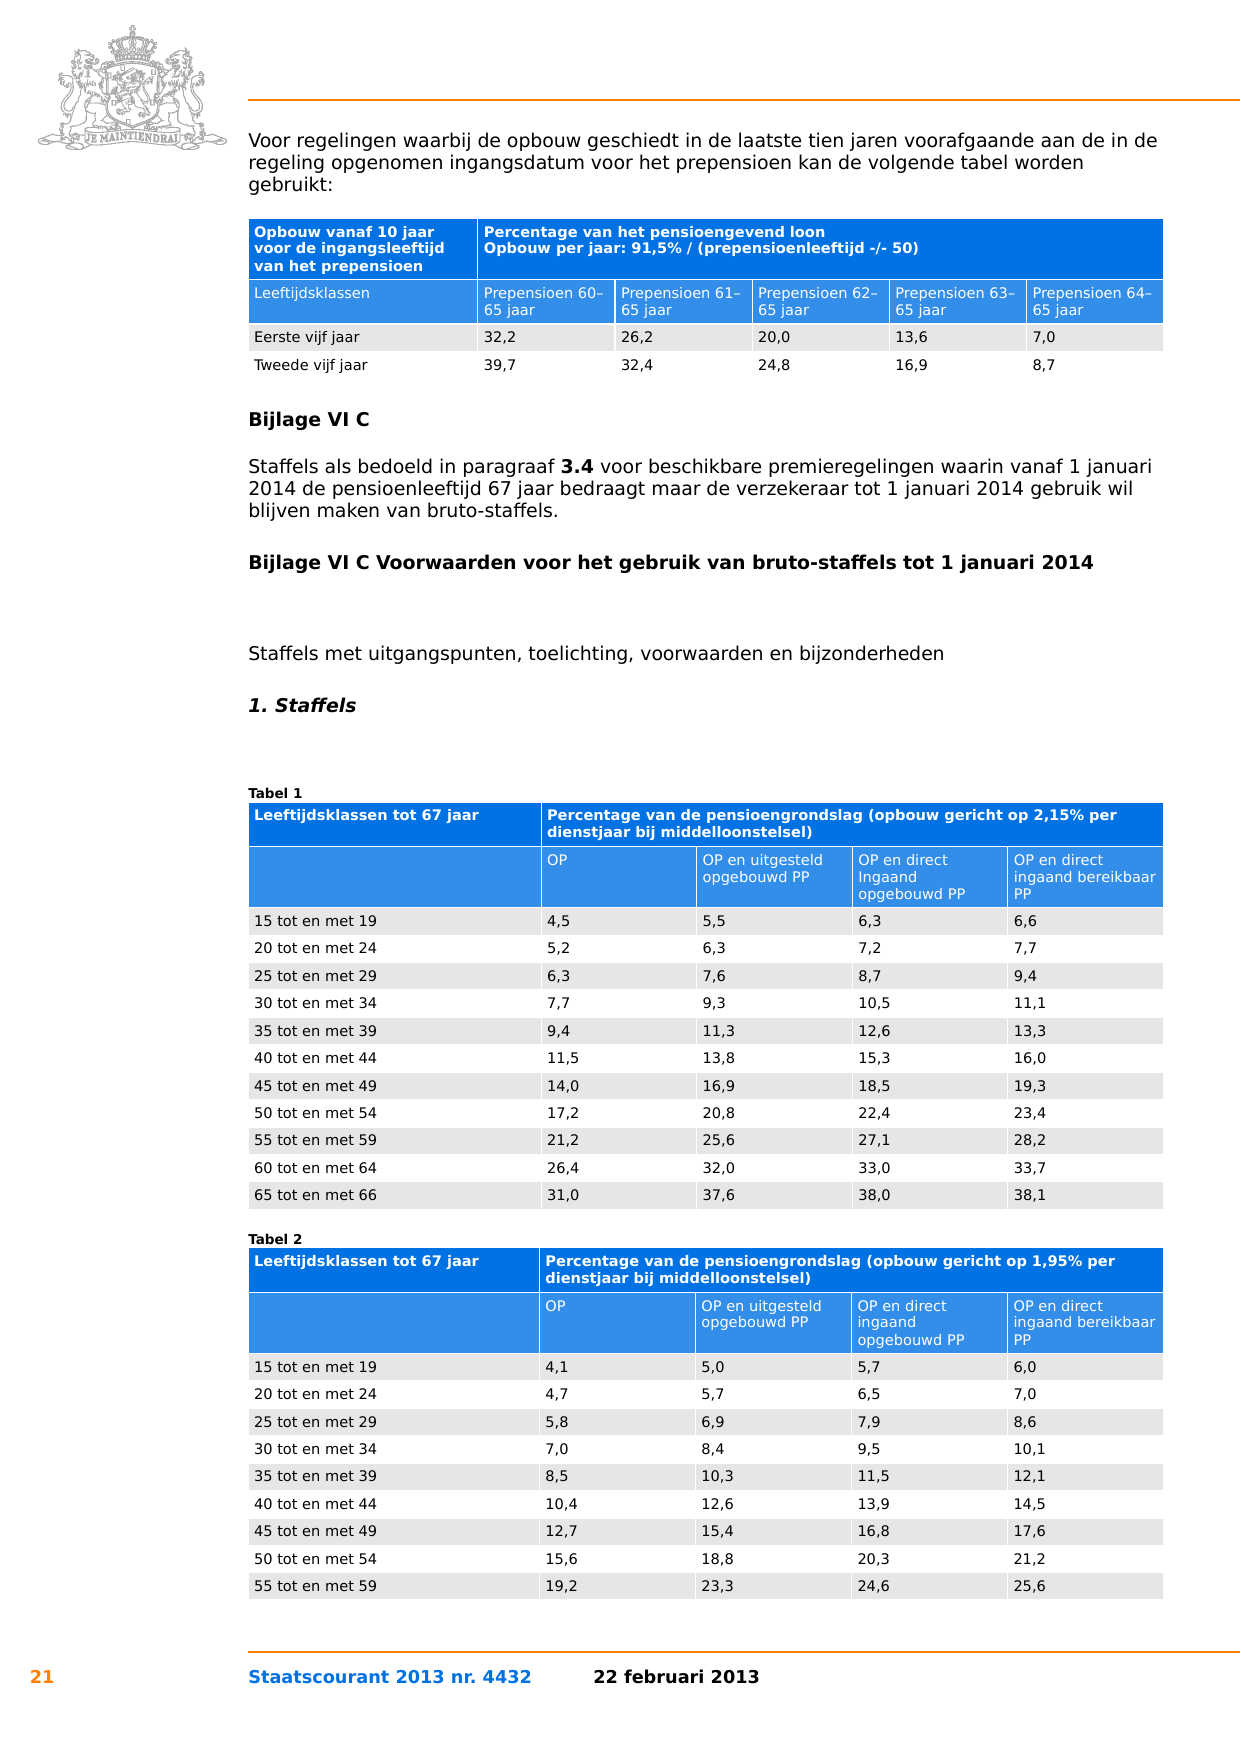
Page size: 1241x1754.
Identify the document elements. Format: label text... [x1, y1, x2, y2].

table_cell 55 tot en met 59 [249, 1128, 541, 1154]
table_cell 5,0 [696, 1354, 851, 1380]
table_cell 7,2 [853, 936, 1007, 962]
table_header Percentage van het pensioengevend loon Opbouw per jaar: 91,5% / (prepensioenleeftijd -/- 50) [478, 219, 1163, 279]
table_cell Eerste vijf jaar [249, 325, 477, 351]
table_cell 16,9 [890, 352, 1026, 378]
table_cell 10,1 [1008, 1436, 1163, 1463]
subtitle 1. Staffels [248, 695, 1163, 717]
table_cell 13,6 [890, 325, 1026, 351]
table_cell 21,2 [542, 1128, 696, 1154]
table_cell Prepensioen 61–65 jaar [616, 280, 752, 323]
table_cell 23,3 [696, 1573, 851, 1599]
table_cell 26,4 [542, 1155, 696, 1181]
table_cell 20,0 [753, 325, 889, 351]
subtitle Bijlage VI C Voorwaarden voor het gebruik van bruto-staffels tot 1 januari 2014 [248, 552, 1163, 574]
table_cell 19,2 [540, 1573, 695, 1599]
table_cell 14,5 [1008, 1491, 1163, 1517]
table_cell Leeftijdsklassen [249, 280, 477, 323]
table_cell 32,2 [478, 325, 614, 351]
table_cell Leeftijdsklassen tot 67 jaar [249, 803, 541, 846]
table_cell 11,1 [1008, 991, 1163, 1017]
table_cell 25,6 [1008, 1573, 1163, 1599]
table_cell 15,6 [540, 1546, 695, 1572]
table_cell 10,4 [540, 1491, 695, 1517]
table_cell Prepensioen 63–65 jaar [890, 280, 1026, 323]
table_cell 7,7 [542, 991, 696, 1017]
table_cell 7,0 [1027, 325, 1163, 351]
table_cell 24,8 [753, 352, 889, 378]
table_cell OP en uitgesteld opgebouwd PP [697, 847, 852, 907]
table_cell 35 tot en met 39 [249, 1464, 539, 1490]
table_cell 28,2 [1008, 1128, 1163, 1154]
table_cell 18,5 [853, 1073, 1007, 1099]
table_cell 31,0 [542, 1182, 696, 1209]
table_cell 35 tot en met 39 [249, 1018, 541, 1044]
table_cell 5,2 [542, 936, 696, 962]
table_cell 17,2 [542, 1100, 696, 1126]
table_cell 6,3 [853, 908, 1007, 935]
table_cell 15,4 [696, 1519, 851, 1545]
table_cell 13,8 [697, 1045, 852, 1072]
table_cell 32,0 [697, 1155, 852, 1181]
table_cell 12,6 [853, 1018, 1007, 1044]
table_cell [249, 847, 541, 907]
table_cell 7,6 [697, 963, 852, 989]
table_cell 7,9 [852, 1409, 1007, 1435]
table_cell 13,9 [852, 1491, 1007, 1517]
table_cell 23,4 [1008, 1100, 1163, 1126]
table_header Opbouw vanaf 10 jaar voor de ingangsleeftijd van het prepensioen [249, 219, 477, 279]
text Staffels met uitgangspunten, toelichting, voorwaarden en bijzonderheden [248, 643, 1163, 665]
table_cell 20 tot en met 24 [249, 1381, 539, 1408]
table_cell 11,5 [852, 1464, 1007, 1490]
table_cell 8,5 [540, 1464, 695, 1490]
table_cell 26,2 [616, 325, 752, 351]
table_cell 65 tot en met 66 [249, 1182, 541, 1209]
table_cell 12,6 [696, 1491, 851, 1517]
table_cell 6,5 [852, 1381, 1007, 1408]
table_cell 6,9 [696, 1409, 851, 1435]
table_cell 17,6 [1008, 1519, 1163, 1545]
table_cell 32,4 [616, 352, 752, 378]
table_cell 22,4 [853, 1100, 1007, 1126]
table_cell 24,6 [852, 1573, 1007, 1599]
picture [38, 25, 227, 150]
table_cell 37,6 [697, 1182, 852, 1209]
table_cell 55 tot en met 59 [249, 1573, 539, 1599]
table_cell 10,3 [696, 1464, 851, 1490]
table_cell 16,9 [697, 1073, 852, 1099]
table_header Tabel 2 [248, 1232, 1163, 1247]
table_cell 11,3 [697, 1018, 852, 1044]
table_cell 45 tot en met 49 [249, 1073, 541, 1099]
table_cell 20,8 [697, 1100, 852, 1126]
table_cell 33,7 [1008, 1155, 1163, 1181]
table_cell 16,8 [852, 1519, 1007, 1545]
table_cell 5,7 [852, 1354, 1007, 1380]
table_cell 21,2 [1008, 1546, 1163, 1572]
table_cell 25 tot en met 29 [249, 1409, 539, 1435]
table_cell 5,8 [540, 1409, 695, 1435]
table_cell 18,8 [696, 1546, 851, 1572]
table_cell 9,4 [542, 1018, 696, 1044]
table_cell 5,7 [696, 1381, 851, 1408]
table_cell 16,0 [1008, 1045, 1163, 1072]
table_cell OP [540, 1293, 695, 1353]
text Voor regelingen waarbij de opbouw geschiedt in de laatste tien jaren voorafgaande aan de in de regeling opgenomen ingangsdatum voor het prepensioen kan de volgende tabel worden gebruikt: [248, 130, 1163, 196]
table_cell 50 tot en met 54 [249, 1100, 541, 1126]
table_cell 50 tot en met 54 [249, 1546, 539, 1572]
table_cell OP en uitgesteld opgebouwd PP [696, 1293, 851, 1353]
table_cell 39,7 [478, 352, 614, 378]
table_cell 4,1 [540, 1354, 695, 1380]
table_cell 13,3 [1008, 1018, 1163, 1044]
table_cell 8,7 [1027, 352, 1163, 378]
table_cell 38,0 [853, 1182, 1007, 1209]
table_cell Prepensioen 62–65 jaar [753, 280, 889, 323]
table_cell 45 tot en met 49 [249, 1519, 539, 1545]
table_cell 15 tot en met 19 [249, 1354, 539, 1380]
table_cell 10,5 [853, 991, 1007, 1017]
table_cell 8,7 [853, 963, 1007, 989]
table_cell 33,0 [853, 1155, 1007, 1181]
table_cell 12,7 [540, 1519, 695, 1545]
table_cell 9,3 [697, 991, 852, 1017]
table_cell Percentage van de pensioengrondslag (opbouw gericht op 1,95% per dienstjaar bij middelloonstelsel) [540, 1248, 1163, 1292]
table_cell 4,7 [540, 1381, 695, 1408]
table_cell 27,1 [853, 1128, 1007, 1154]
table_cell Prepensioen 64–65 jaar [1027, 280, 1163, 323]
table_header Tabel 1 [248, 786, 1163, 802]
table_cell OP [542, 847, 696, 907]
table_cell 6,3 [542, 963, 696, 989]
table_cell 7,0 [1008, 1381, 1163, 1408]
table_cell 14,0 [542, 1073, 696, 1099]
table_cell OP en direct Ingaand opgebouwd PP [853, 847, 1007, 907]
table_cell 9,5 [852, 1436, 1007, 1463]
table_cell Percentage van de pensioengrondslag (opbouw gericht op 2,15% per dienstjaar bij middelloonstelsel) [542, 803, 1163, 846]
table_cell 11,5 [542, 1045, 696, 1072]
table_cell 6,0 [1008, 1354, 1163, 1380]
table_cell Leeftijdsklassen tot 67 jaar [249, 1248, 539, 1292]
table_cell 9,4 [1008, 963, 1163, 989]
table_cell 60 tot en met 64 [249, 1155, 541, 1181]
table_cell 8,6 [1008, 1409, 1163, 1435]
table_cell 25 tot en met 29 [249, 963, 541, 989]
table_cell 20,3 [852, 1546, 1007, 1572]
table_cell 40 tot en met 44 [249, 1491, 539, 1517]
table_cell 4,5 [542, 908, 696, 935]
table_cell 6,3 [697, 936, 852, 962]
table_cell OP en direct ingaand bereikbaar PP [1008, 847, 1163, 907]
table_cell 8,4 [696, 1436, 851, 1463]
subtitle Bijlage VI C [248, 409, 1163, 431]
table_cell 7,7 [1008, 936, 1163, 962]
table_cell 38,1 [1008, 1182, 1163, 1209]
table_cell OP en direct ingaand opgebouwd PP [852, 1293, 1007, 1353]
table_cell 40 tot en met 44 [249, 1045, 541, 1072]
table_cell 19,3 [1008, 1073, 1163, 1099]
table_cell 20 tot en met 24 [249, 936, 541, 962]
text Staffels als bedoeld in paragraaf 3.4 voor beschikbare premieregelingen waarin vanaf 1 januari 2014 de pensioenleeftijd 67 jaar bedraagt maar de verzekeraar tot 1 januari 2014 gebruik wil blijven maken van bruto-staffels. [248, 456, 1163, 522]
table_cell OP en direct ingaand bereikbaar PP [1008, 1293, 1163, 1353]
table_cell 6,6 [1008, 908, 1163, 935]
table_cell 15 tot en met 19 [249, 908, 541, 935]
table_cell 25,6 [697, 1128, 852, 1154]
table_cell [249, 1293, 539, 1353]
table_cell 12,1 [1008, 1464, 1163, 1490]
table_cell 5,5 [697, 908, 852, 935]
table_cell Tweede vijf jaar [249, 352, 477, 378]
table_cell 15,3 [853, 1045, 1007, 1072]
table_cell Prepensioen 60–65 jaar [478, 280, 614, 323]
table_cell 30 tot en met 34 [249, 1436, 539, 1463]
table_cell 7,0 [540, 1436, 695, 1463]
table_cell 30 tot en met 34 [249, 991, 541, 1017]
